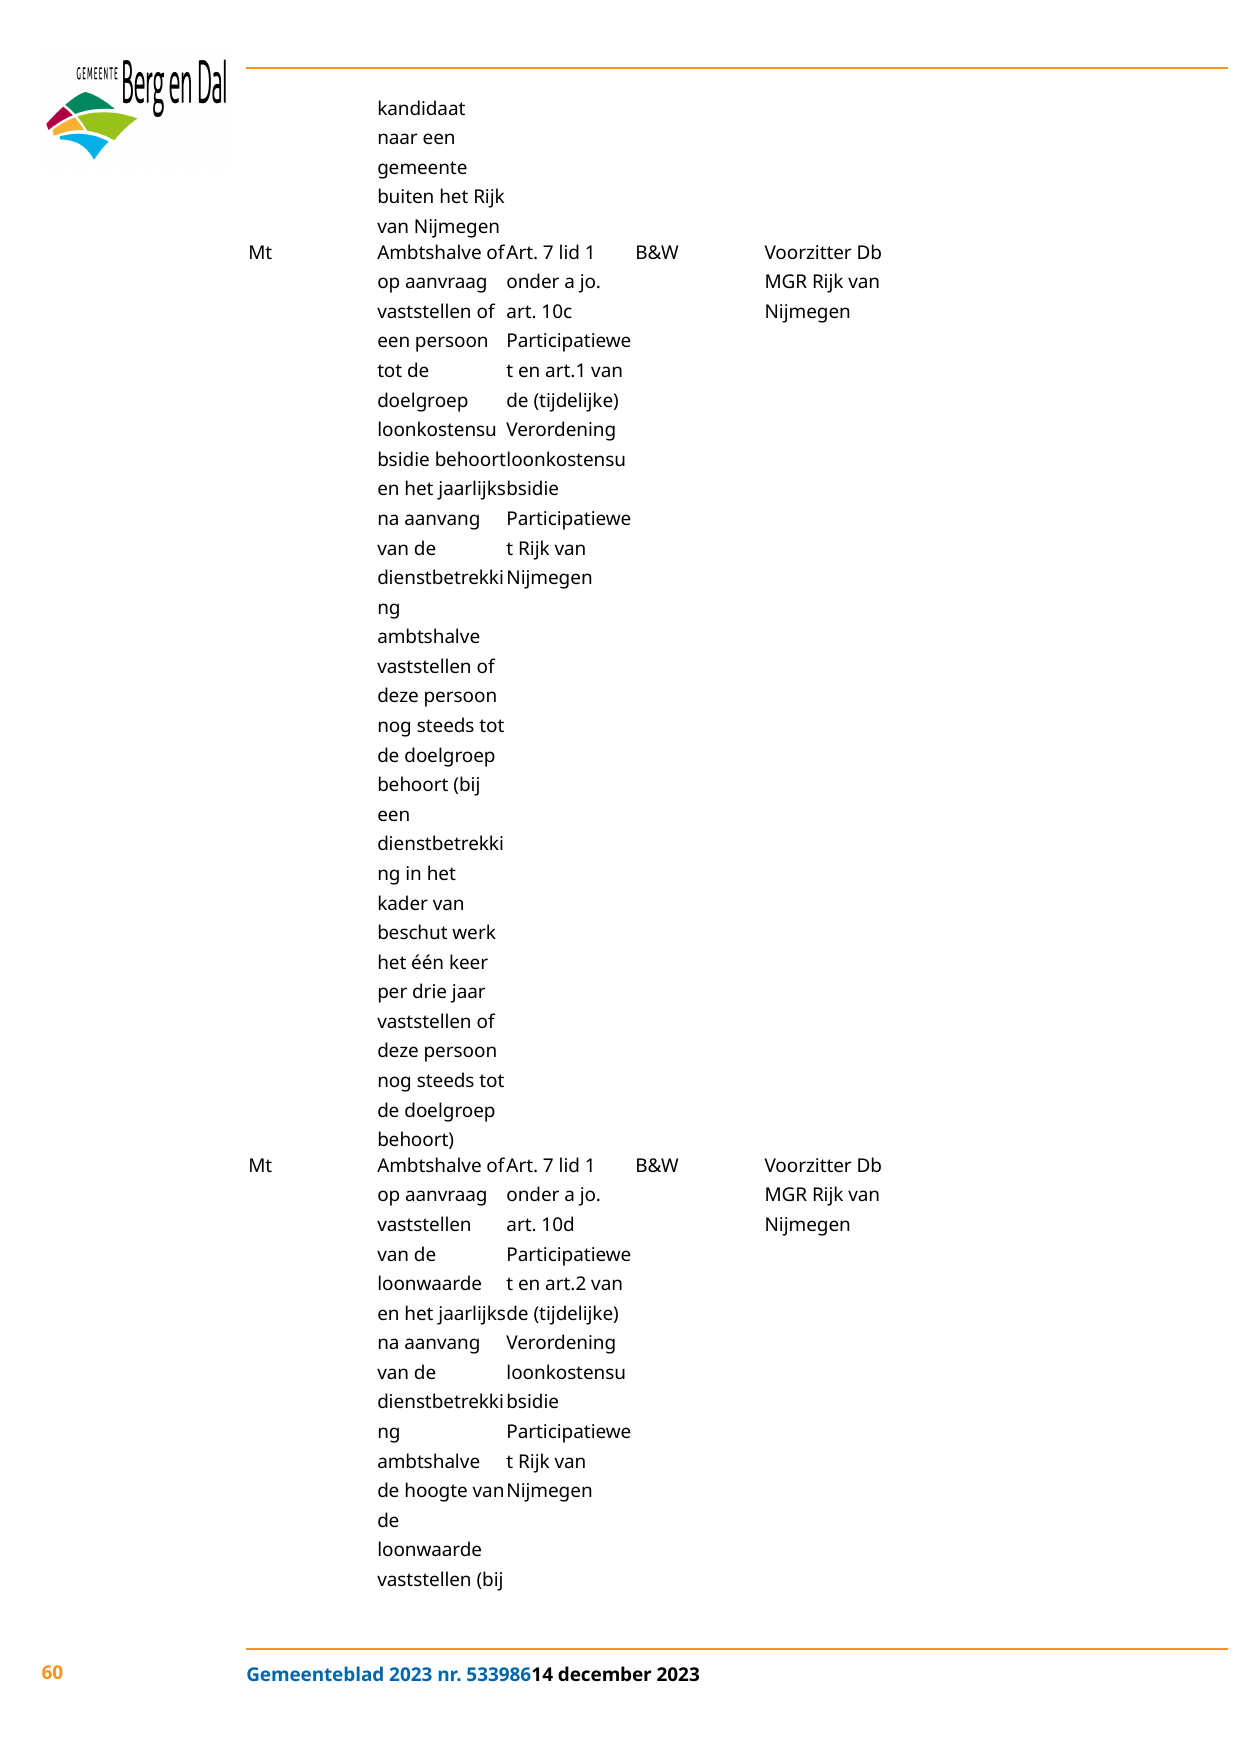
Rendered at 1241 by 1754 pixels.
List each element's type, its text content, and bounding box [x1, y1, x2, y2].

table_cell Voorzitter Db MGR Rijk van Nijmegen [764, 239, 893, 1152]
table_cell Voorzitter Db MGR Rijk van Nijmegen [764, 1152, 893, 1592]
table_cell [1023, 1152, 1152, 1592]
picture [41, 47, 231, 172]
table_cell kandidaat naar een gemeente buiten het Rijk van Nijmegen [377, 95, 506, 239]
table_cell Mt [248, 239, 377, 1152]
table_cell [764, 95, 893, 239]
table_cell B&W [635, 239, 764, 1152]
table_cell [635, 95, 764, 239]
table_cell Ambtshalve of op aanvraag vaststellen of een persoon tot de doelgroep loonkostensubsidie behoort en het jaarlijks na aanvang van de dienstbetrekking ambtshalve vaststellen of deze persoon nog steeds tot de doelgroep behoort (bij een dienstbetrekking in het kader van beschut werk het één keer per drie jaar vaststellen of deze persoon nog steeds tot de doelgroep behoort) [377, 239, 506, 1152]
table_cell Art. 7 lid 1 onder a jo. art. 10d Participatiewet en art.2 van de (tijdelijke) Verordening loonkostensubsidie Participatiewet Rijk van Nijmegen [506, 1152, 635, 1592]
table_cell [1023, 239, 1152, 1152]
table_cell Mt [248, 1152, 377, 1592]
table_cell B&W [635, 1152, 764, 1592]
table_cell [248, 95, 377, 239]
table_cell Ambtshalve of op aanvraag vaststellen van de loonwaarde en het jaarlijks na aanvang van de dienstbetrekking ambtshalve de hoogte van de loonwaarde vaststellen (bij [377, 1152, 506, 1592]
table_cell Art. 7 lid 1 onder a jo. art. 10c Participatiewet en art.1 van de (tijdelijke) Verordening loonkostensubsidie Participatiewet Rijk van Nijmegen [506, 239, 635, 1152]
table_cell [506, 95, 635, 239]
table_cell [894, 239, 1022, 1152]
table_cell [1023, 95, 1152, 239]
table_cell [894, 1152, 1022, 1592]
table_cell [894, 95, 1022, 239]
